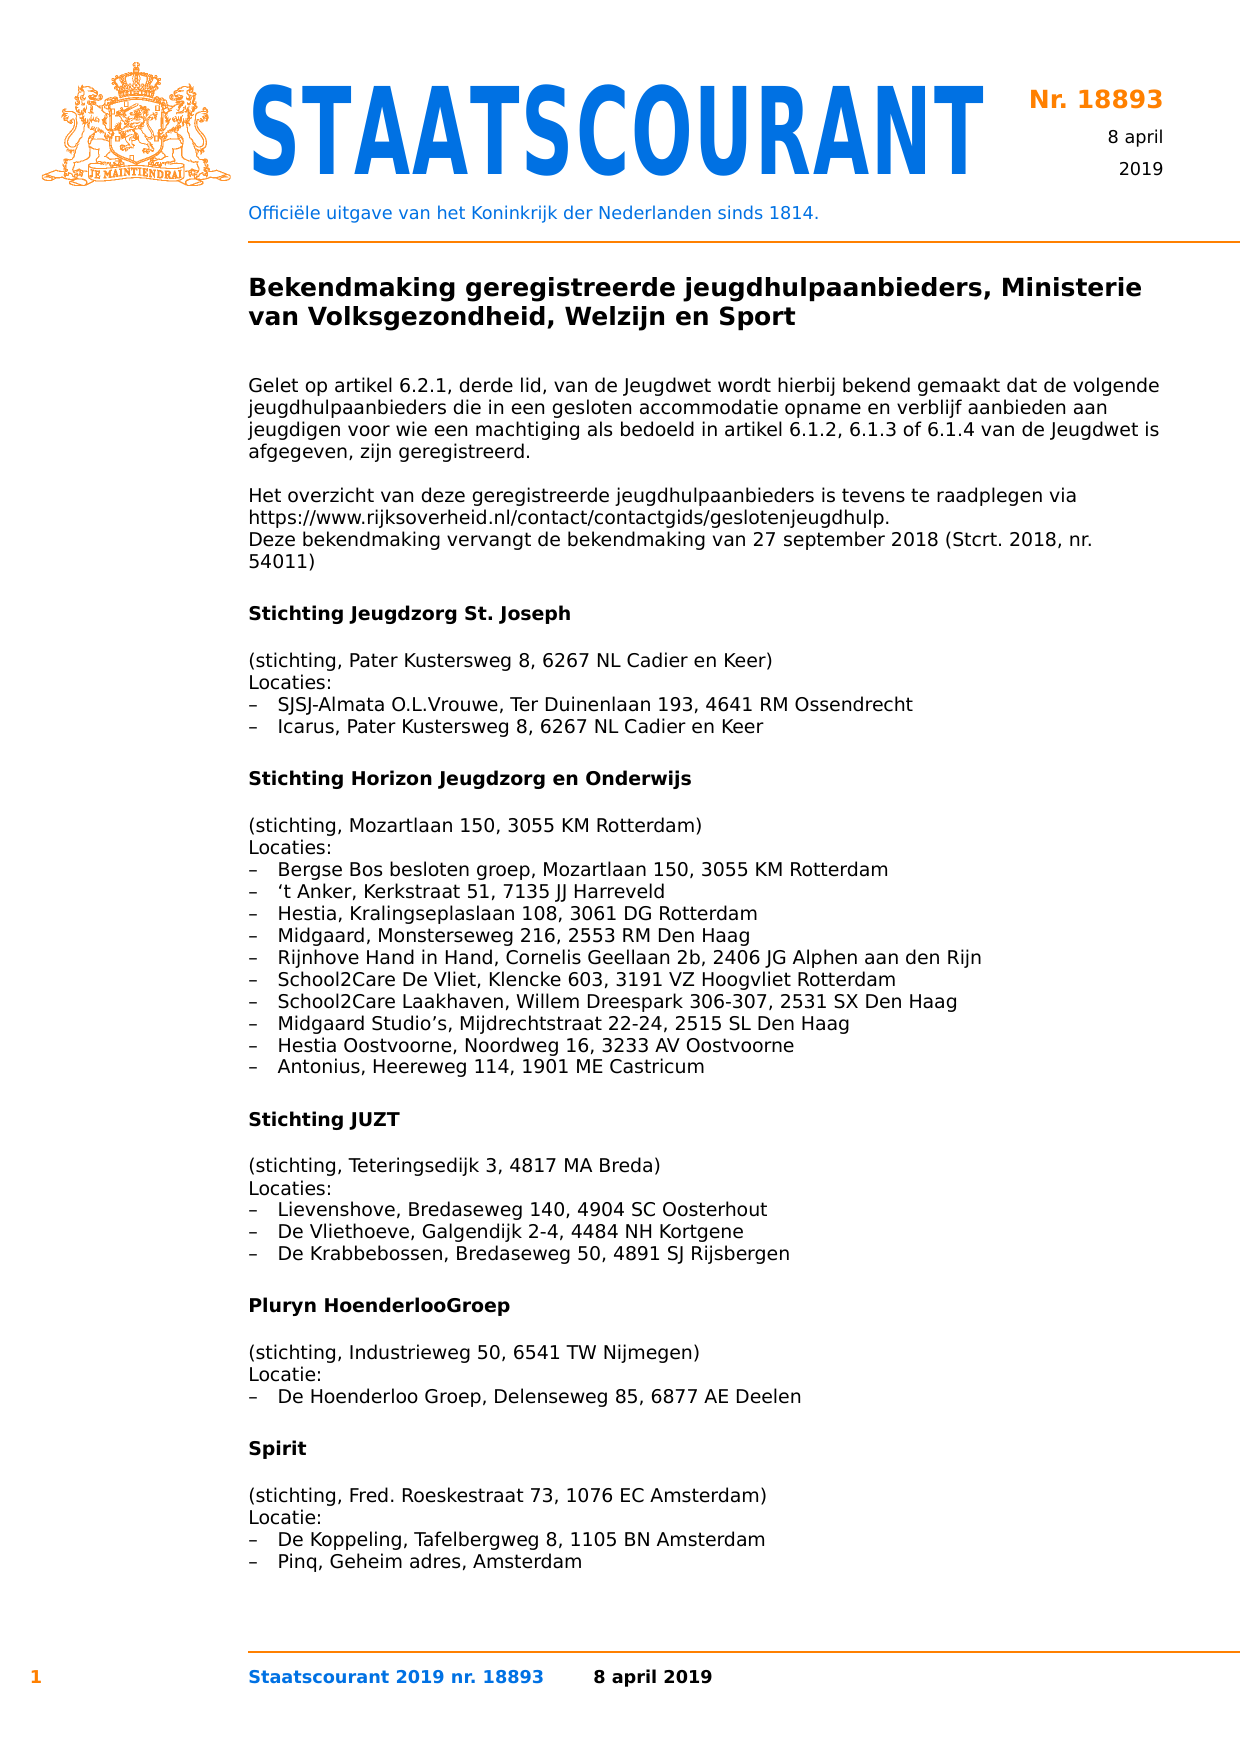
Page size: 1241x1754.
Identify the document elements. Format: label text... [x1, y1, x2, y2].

text Gelet op artikel 6.2.1, derde lid, van de Jeugdwet wordt hierbij bekend gemaakt dat de volgende jeugdhulpaanbieders die in een gesloten accommodatie opname en verblijf aanbieden aan jeugdigen voor wie een machtiging als bedoeld in artikel 6.1.2, 6.1.3 of 6.1.4 van de Jeugdwet is afgegeven, zijn geregistreerd. [248, 375, 1163, 463]
text Locaties: [248, 672, 1163, 694]
table_header [25, 62, 248, 241]
table_header STAATSCOURANT [248, 62, 998, 203]
text – Hestia Oostvoorne, Noordweg 16, 3233 AV Oostvoorne [248, 1034, 1163, 1056]
text – De Krabbebossen, Bredaseweg 50, 4891 SJ Rijsbergen [248, 1243, 1163, 1265]
subtitle Spirit [248, 1438, 1163, 1460]
table_cell 2019 [998, 153, 1240, 203]
text (stichting, Mozartlaan 150, 3055 KM Rotterdam) [248, 815, 1163, 837]
subtitle Stichting Horizon Jeugdzorg en Onderwijs [248, 768, 1163, 790]
text – School2Care De Vliet, Klencke 603, 3191 VZ Hoogvliet Rotterdam [248, 968, 1163, 991]
table_header Nr. 18893 [998, 62, 1240, 121]
text – De Vliethoeve, Galgendijk 2-4, 4484 NH Kortgene [248, 1221, 1163, 1243]
table_cell Officiële uitgave van het Koninkrijk der Nederlanden sinds 1814. [248, 203, 1240, 241]
text Het overzicht van deze geregistreerde jeugdhulpaanbieders is tevens te raadplegen via [248, 485, 1163, 507]
text – De Hoenderloo Groep, Delenseweg 85, 6877 AE Deelen [248, 1386, 1163, 1408]
text Deze bekendmaking vervangt de bekendmaking van 27 september 2018 (Stcrt. 2018, nr. 54011) [248, 529, 1163, 573]
text – Bergse Bos besloten groep, Mozartlaan 150, 3055 KM Rotterdam [248, 859, 1163, 881]
text – Midgaard Studio’s, Mijdrechtstraat 22-24, 2515 SL Den Haag [248, 1012, 1163, 1034]
subtitle Stichting Jeugdzorg St. Joseph [248, 603, 1163, 625]
text Locaties: [248, 837, 1163, 859]
subtitle Bekendmaking geregistreerde jeugdhulpaanbieders, Ministerie van Volksgezondheid, Welzijn en Sport [248, 273, 1163, 331]
text – Lievenshove, Bredaseweg 140, 4904 SC Oosterhout [248, 1199, 1163, 1221]
text https://www.rijksoverheid.nl/contact/contactgids/geslotenjeugdhulp. [248, 507, 1163, 529]
text Locatie: [248, 1507, 1163, 1529]
text – Hestia, Kralingseplaslaan 108, 3061 DG Rotterdam [248, 903, 1163, 924]
text – Midgaard, Monsterseweg 216, 2553 RM Den Haag [248, 924, 1163, 947]
text – School2Care Laakhaven, Willem Dreespark 306-307, 2531 SX Den Haag [248, 991, 1163, 1012]
text – Rijnhove Hand in Hand, Cornelis Geellaan 2b, 2406 JG Alphen aan den Rijn [248, 947, 1163, 968]
table_cell 8 april [998, 121, 1240, 153]
text – De Koppeling, Tafelbergweg 8, 1105 BN Amsterdam [248, 1529, 1163, 1551]
text – SJSJ-Almata O.L.Vrouwe, Ter Duinenlaan 193, 4641 RM Ossendrecht [248, 694, 1163, 716]
text Locaties: [248, 1177, 1163, 1199]
text (stichting, Teteringsedijk 3, 4817 MA Breda) [248, 1155, 1163, 1177]
subtitle Stichting JUZT [248, 1108, 1163, 1130]
text – ‘t Anker, Kerkstraat 51, 7135 JJ Harreveld [248, 881, 1163, 903]
text (stichting, Pater Kustersweg 8, 6267 NL Cadier en Keer) [248, 650, 1163, 672]
picture [41, 62, 231, 186]
text Locatie: [248, 1364, 1163, 1386]
subtitle Pluryn HoenderlooGroep [248, 1295, 1163, 1317]
text (stichting, Industrieweg 50, 6541 TW Nijmegen) [248, 1342, 1163, 1364]
text – Icarus, Pater Kustersweg 8, 6267 NL Cadier en Keer [248, 716, 1163, 738]
text – Pinq, Geheim adres, Amsterdam [248, 1551, 1163, 1573]
text – Antonius, Heereweg 114, 1901 ME Castricum [248, 1056, 1163, 1078]
text (stichting, Fred. Roeskestraat 73, 1076 EC Amsterdam) [248, 1485, 1163, 1507]
